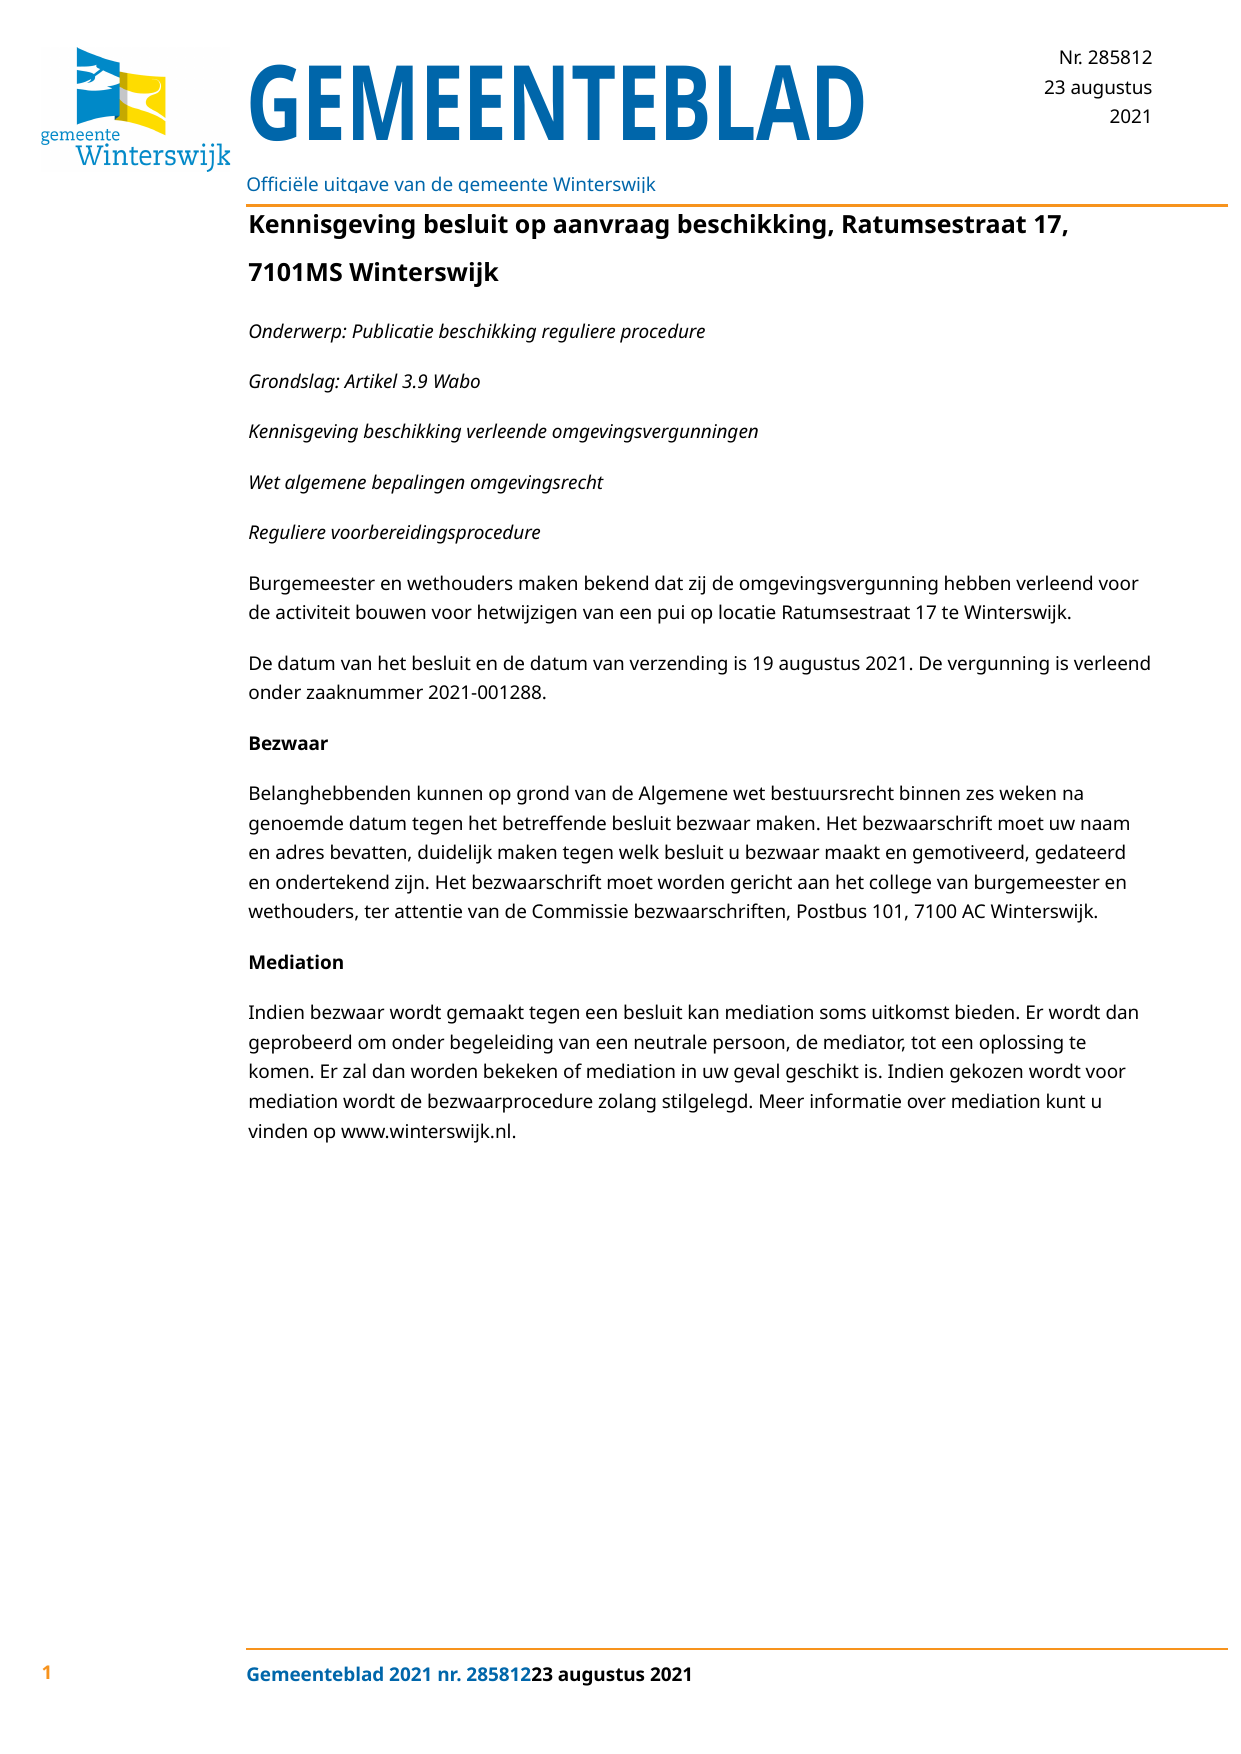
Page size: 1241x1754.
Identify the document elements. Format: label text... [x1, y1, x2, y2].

picture [225, 153, 231, 162]
text Reguliere voorbereidingsprocedure [248, 519, 1152, 545]
text Burgemeester en wethouders maken bekend dat zij de omgevingsvergunning hebben verleend voor de activiteit bouwen voor hetwijzigen van een pui op locatie Ratumsestraat 17 te Winterswijk. [248, 570, 1152, 625]
text Mediation [248, 949, 1152, 975]
text Belanghebbenden kunnen op grond van de Algemene wet bestuursrecht binnen zes weken na genoemde datum tegen het betreffende besluit bezwaar maken. Het bezwaarschrift moet uw naam en adres bevatten, duidelijk maken tegen welk besluit u bezwaar maakt en gemotiveerd, gedateerd en ondertekend zijn. Het bezwaarschrift moet worden gericht aan het college van burgemeester en wethouders, ter attentie van de Commissie bezwaarschriften, Postbus 101, 7100 AC Winterswijk. [248, 780, 1152, 924]
text Indien bezwaar wordt gemaakt tegen een besluit kan mediation soms uitkomst bieden. Er wordt dan geprobeerd om onder begeleiding van een neutrale persoon, de mediator, tot een oplossing te komen. Er zal dan worden bekeken of mediation in uw geval geschikt is. Indien gekozen wordt voor mediation wordt de bezwaarprocedure zolang stilgelegd. Meer informatie over mediation kunt u vinden op www.winterswijk.nl. [248, 999, 1152, 1144]
text Onderwerp: Publicatie beschikking reguliere procedure [248, 318, 1152, 344]
text Bezwaar [248, 730, 1152, 756]
picture [41, 47, 231, 172]
text Kennisgeving besluit op aanvraag beschikking, Ratumsestraat 17, 7101MS Winterswijk [248, 207, 1152, 288]
text De datum van het besluit en de datum van verzending is 19 augustus 2021. De vergunning is verleend onder zaaknummer 2021-001288. [248, 650, 1152, 705]
text Kennisgeving beschikking verleende omgevingsvergunningen [248, 419, 1152, 444]
text Grondslag: Artikel 3.9 Wabo [248, 368, 1152, 394]
text Wet algemene bepalingen omgevingsrecht [248, 469, 1152, 495]
